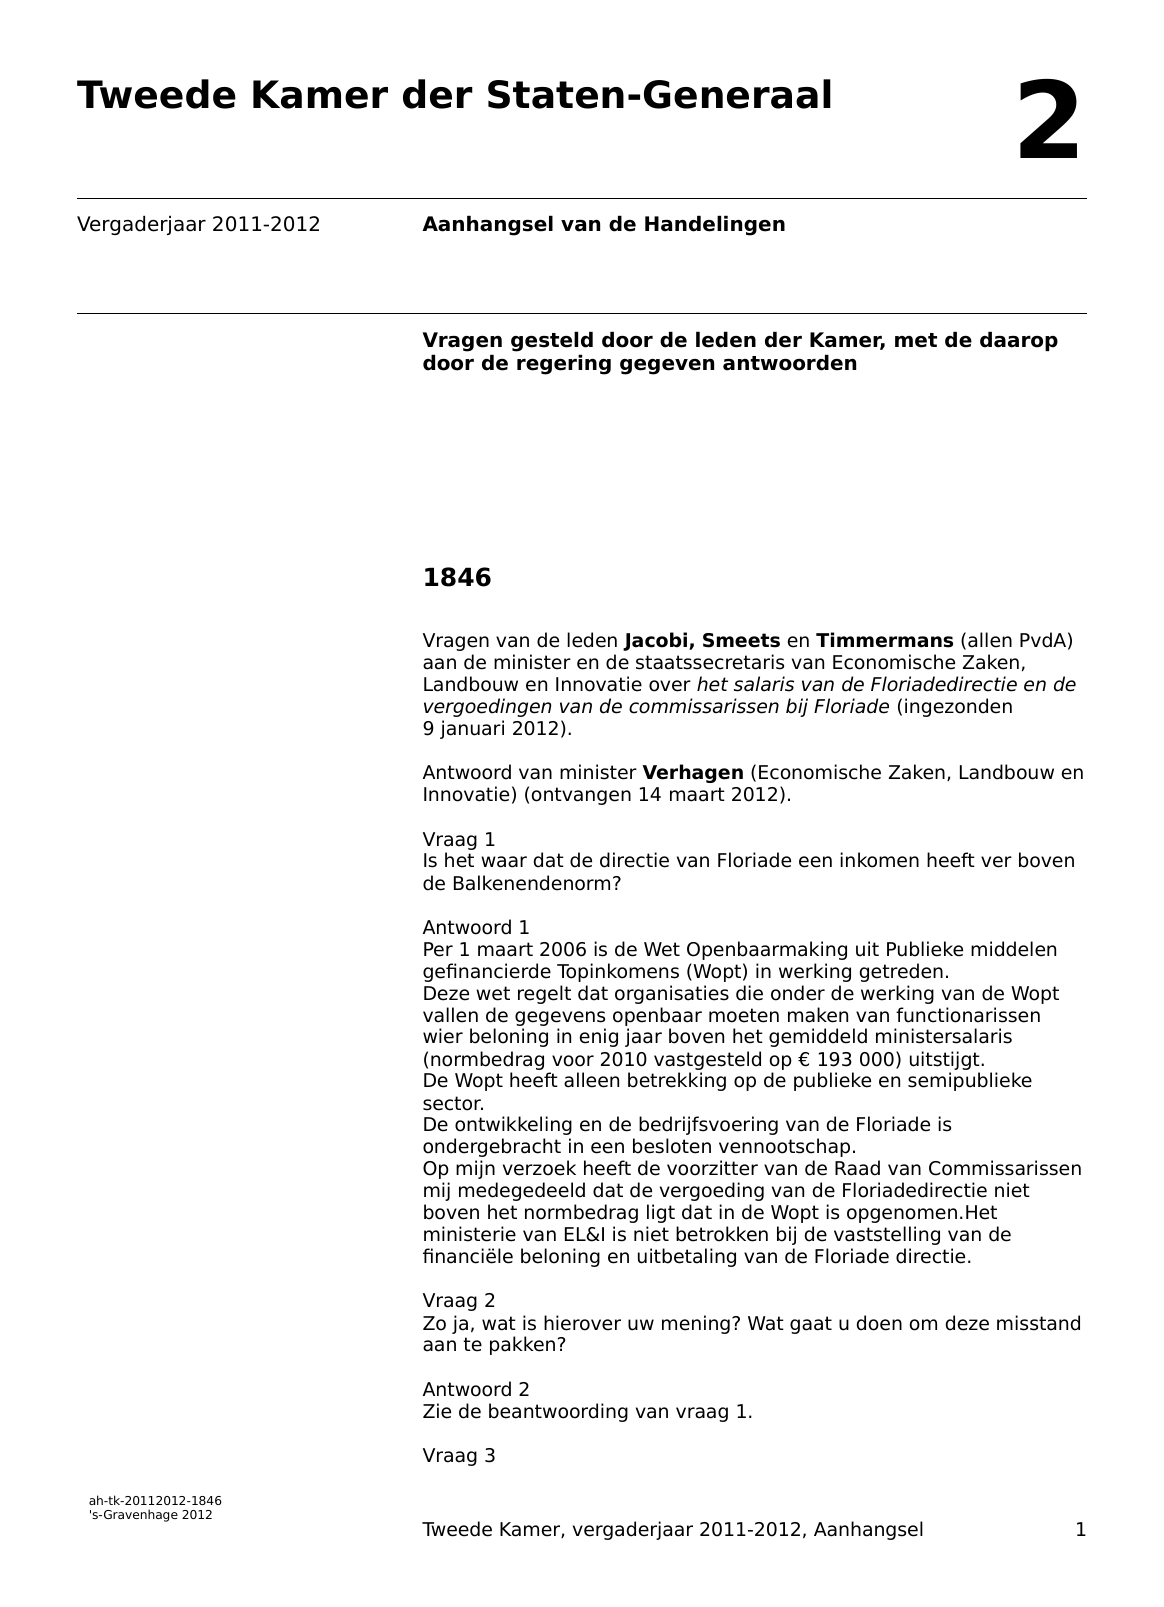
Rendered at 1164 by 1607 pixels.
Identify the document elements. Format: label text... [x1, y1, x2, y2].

text Is het waar dat de directie van Floriade een inkomen heeft ver boven de Balkenendenorm? [422, 850, 1087, 894]
table_cell [77, 314, 422, 375]
text Antwoord 2 [422, 1378, 1087, 1401]
text Vraag 1 [422, 828, 1087, 850]
table_cell Vergaderjaar 2011-2012 [77, 199, 422, 313]
table_cell Aanhangsel van de Handelingen [422, 199, 1087, 313]
table_header Tweede Kamer der Staten-Generaal [77, 59, 886, 198]
table_cell Vragen gesteld door de leden der Kamer, met de daarop door de regering gegeven antwoorden [422, 314, 1087, 375]
text Vraag 2 [422, 1290, 1087, 1312]
text De Wopt heeft alleen betrekking op de publieke en semipublieke sector. [422, 1070, 1087, 1114]
text Zo ja, wat is hierover uw mening? Wat gaat u doen om deze misstand aan te pakken? [422, 1312, 1087, 1356]
text Deze wet regelt dat organisaties die onder de werking van de Wopt vallen de gegevens openbaar moeten maken van functionarissen wier beloning in enig jaar boven het gemiddeld ministersalaris (normbedrag voor 2010 vastgesteld op € 193 000) uitstijgt. [422, 982, 1087, 1070]
text De ontwikkeling en de bedrijfsvoering van de Floriade is ondergebracht in een besloten vennootschap. [422, 1114, 1087, 1158]
table_header 2 [886, 59, 1087, 198]
text Antwoord 1 [422, 917, 1087, 938]
text Per 1 maart 2006 is de Wet Openbaarmaking uit Publieke middelen gefinancierde Topinkomens (Wopt) in werking getreden. [422, 938, 1087, 982]
text 's-Gravenhage 2012 [88, 1508, 323, 1522]
text ah-tk-20112012-1846 [88, 1494, 323, 1508]
text Antwoord van minister Verhagen (Economische Zaken, Landbouw en Innovatie) (ontvangen 14 maart 2012). [422, 762, 1087, 806]
text Op mijn verzoek heeft de voorzitter van de Raad van Commissarissen mij medegedeeld dat de vergoeding van de Floriadedirectie niet boven het normbedrag ligt dat in de Wopt is opgenomen.Het ministerie van EL&I is niet betrokken bij de vaststelling van de financiële beloning en uitbetaling van de Floriade directie. [422, 1158, 1087, 1268]
text Zie de beantwoording van vraag 1. [422, 1401, 1087, 1422]
text Vraag 3 [422, 1445, 1087, 1467]
text Vragen van de leden Jacobi, Smeets en Timmermans (allen PvdA) aan de minister en de staatssecretaris van Economische Zaken, Landbouw en Innovatie over het salaris van de Floriadedirectie en de vergoedingen van de commissarissen bij Floriade (ingezonden 9 januari 2012). [422, 630, 1087, 740]
text 1846 [422, 563, 1087, 592]
